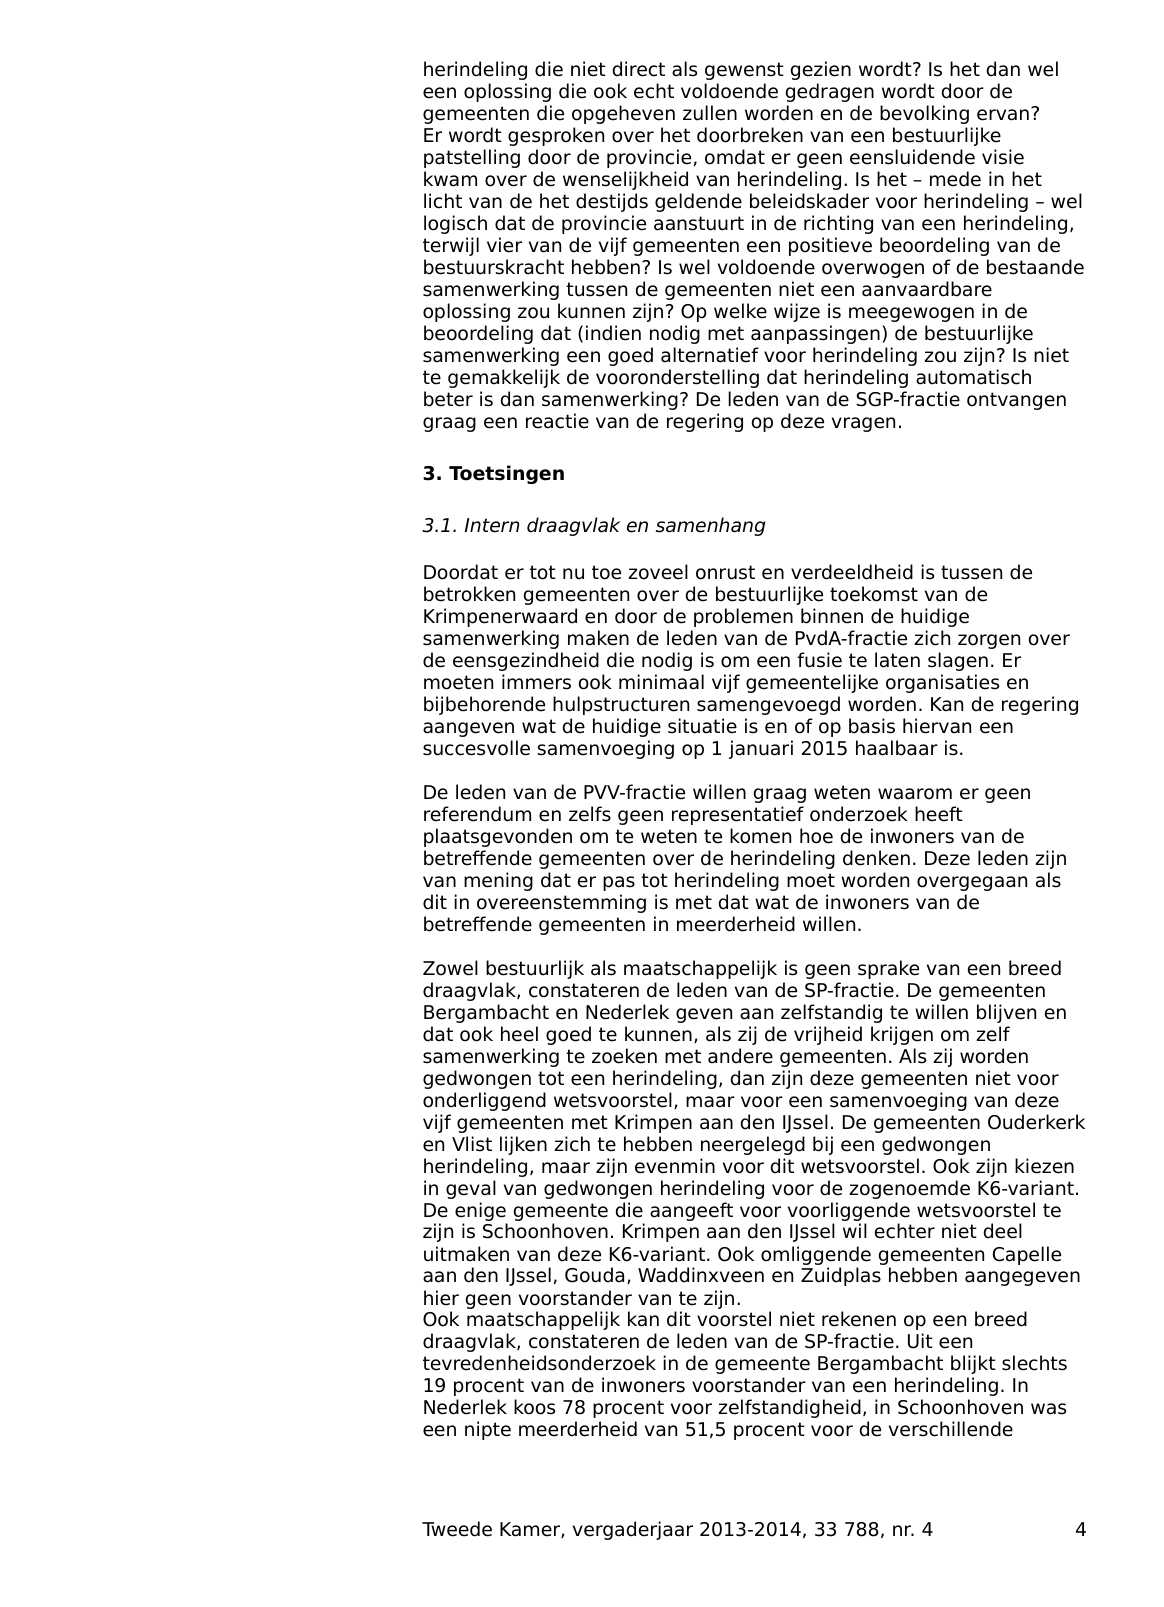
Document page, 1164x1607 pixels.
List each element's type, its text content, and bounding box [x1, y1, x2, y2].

text Ook maatschappelijk kan dit voorstel niet rekenen op een breed draagvlak, constateren de leden van de SP-fractie. Uit een tevredenheidsonderzoek in de gemeente Bergambacht blijkt slechts 19 procent van de inwoners voorstander van een herindeling. In Nederlek koos 78 procent voor zelfstandigheid, in Schoonhoven was een nipte meerderheid van 51,5 procent voor de verschillende [422, 1309, 1087, 1441]
text Er wordt gesproken over het doorbreken van een bestuurlijke patstelling door de provincie, omdat er geen eensluidende visie kwam over de wenselijkheid van herindeling. Is het – mede in het licht van de het destijds geldende beleidskader voor herindeling – wel logisch dat de provincie aanstuurt in de richting van een herindeling, terwijl vier van de vijf gemeenten een positieve beoordeling van de bestuurskracht hebben? Is wel voldoende overwogen of de bestaande samenwerking tussen de gemeenten niet een aanvaardbare oplossing zou kunnen zijn? Op welke wijze is meegewogen in de beoordeling dat (indien nodig met aanpassingen) de bestuurlijke samenwerking een goed alternatief voor herindeling zou zijn? Is niet te gemakkelijk de vooronderstelling dat herindeling automatisch beter is dan samenwerking? De leden van de SGP-fractie ontvangen graag een reactie van de regering op deze vragen. [422, 125, 1087, 433]
text Doordat er tot nu toe zoveel onrust en verdeeldheid is tussen de betrokken gemeenten over de bestuurlijke toekomst van de Krimpenerwaard en door de problemen binnen de huidige samenwerking maken de leden van de PvdA-fractie zich zorgen over de eensgezindheid die nodig is om een fusie te laten slagen. Er moeten immers ook minimaal vijf gemeentelijke organisaties en bijbehorende hulpstructuren samengevoegd worden. Kan de regering aangeven wat de huidige situatie is en of op basis hiervan een succesvolle samenvoeging op 1 januari 2015 haalbaar is. [422, 562, 1087, 759]
subtitle 3.1. Intern draagvlak en samenhang [422, 515, 1087, 537]
text De leden van de PVV-fractie willen graag weten waarom er geen referendum en zelfs geen representatief onderzoek heeft plaatsgevonden om te weten te komen hoe de inwoners van de betreffende gemeenten over de herindeling denken. Deze leden zijn van mening dat er pas tot herindeling moet worden overgegaan als dit in overeenstemming is met dat wat de inwoners van de betreffende gemeenten in meerderheid willen. [422, 782, 1087, 936]
text herindeling die niet direct als gewenst gezien wordt? Is het dan wel een oplossing die ook echt voldoende gedragen wordt door de gemeenten die opgeheven zullen worden en de bevolking ervan? [422, 59, 1087, 125]
subtitle 3. Toetsingen [422, 463, 1087, 485]
text Zowel bestuurlijk als maatschappelijk is geen sprake van een breed draagvlak, constateren de leden van de SP-fractie. De gemeenten Bergambacht en Nederlek geven aan zelfstandig te willen blijven en dat ook heel goed te kunnen, als zij de vrijheid krijgen om zelf samenwerking te zoeken met andere gemeenten. Als zij worden gedwongen tot een herindeling, dan zijn deze gemeenten niet voor onderliggend wetsvoorstel, maar voor een samenvoeging van deze vijf gemeenten met Krimpen aan den IJssel. De gemeenten Ouderkerk en Vlist lijken zich te hebben neergelegd bij een gedwongen herindeling, maar zijn evenmin voor dit wetsvoorstel. Ook zijn kiezen in geval van gedwongen herindeling voor de zogenoemde K6-variant. De enige gemeente die aangeeft voor voorliggende wetsvoorstel te zijn is Schoonhoven. Krimpen aan den IJssel wil echter niet deel uitmaken van deze K6-variant. Ook omliggende gemeenten Capelle aan den IJssel, Gouda, Waddinxveen en Zuidplas hebben aangegeven hier geen voorstander van te zijn. [422, 958, 1087, 1309]
